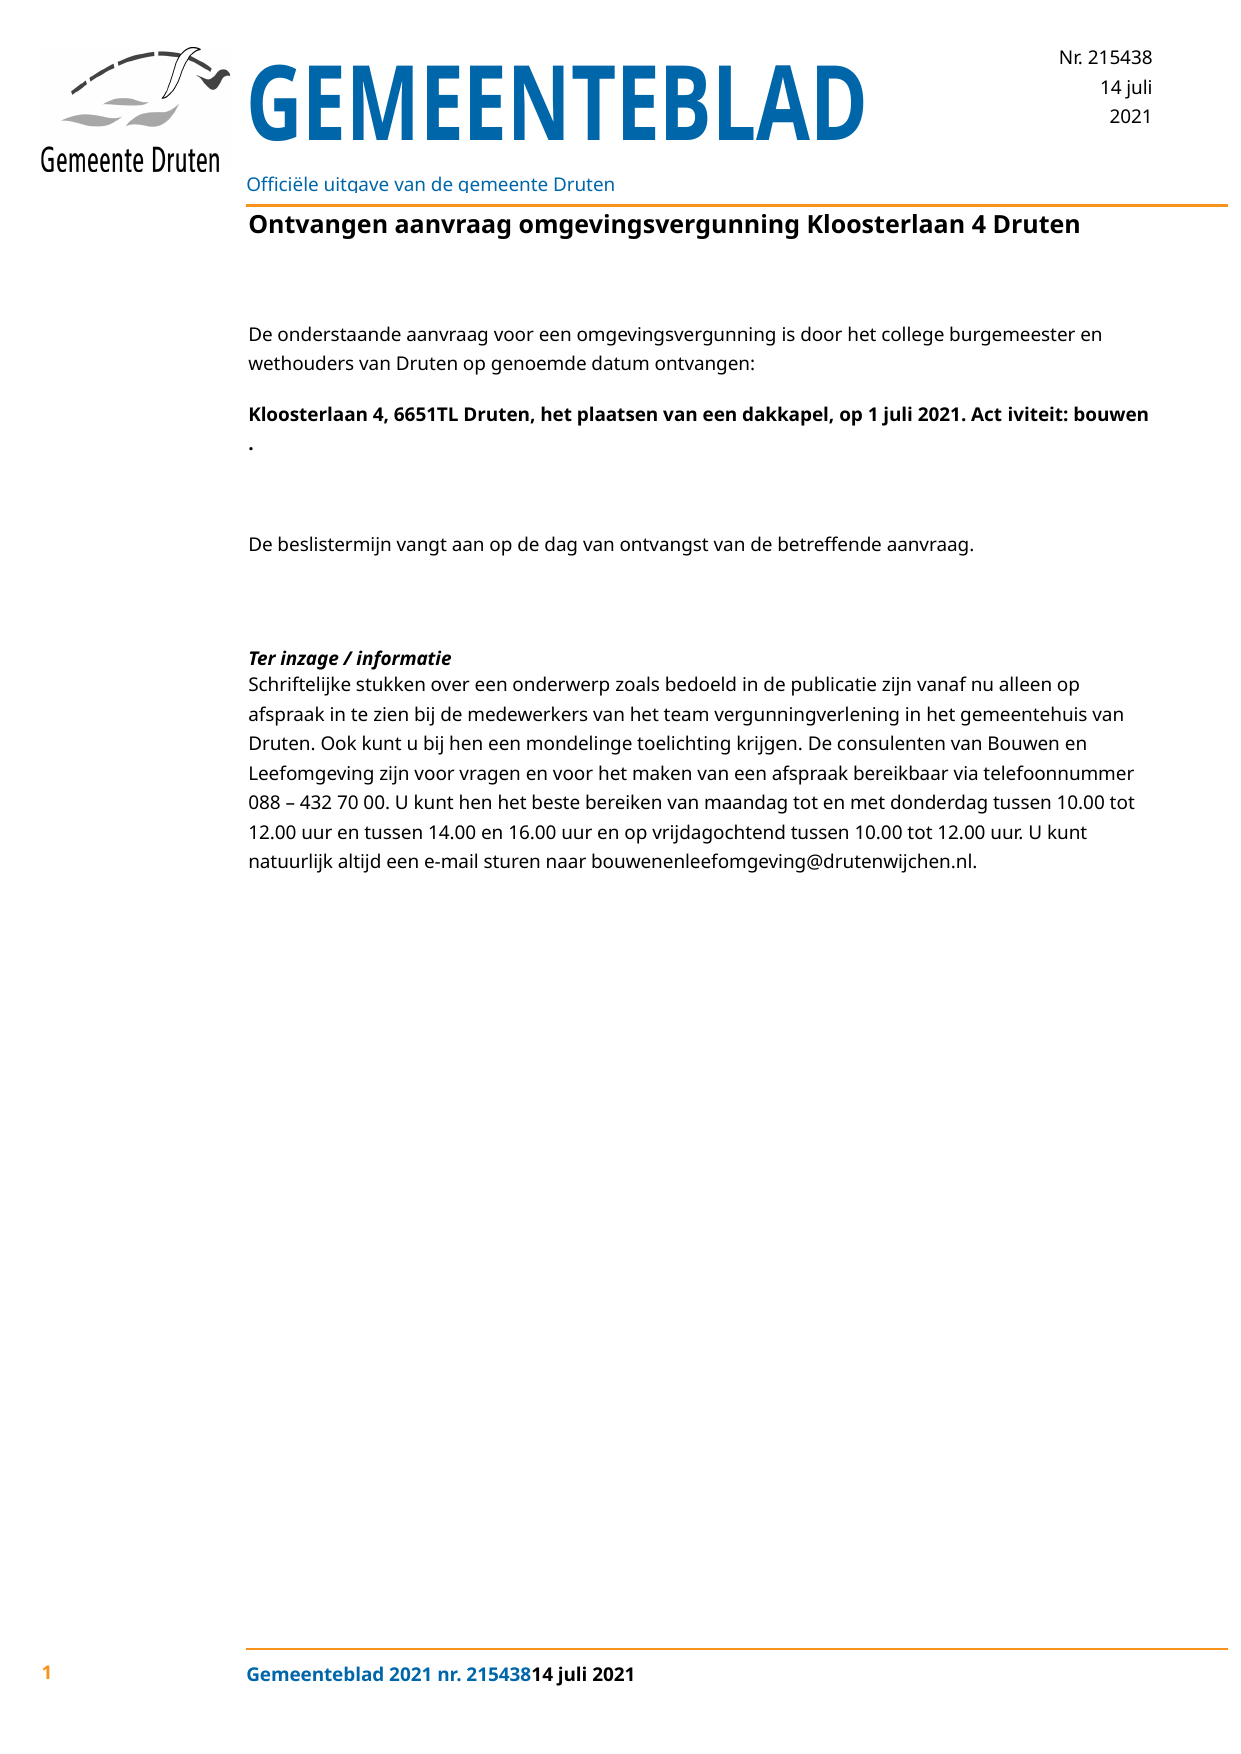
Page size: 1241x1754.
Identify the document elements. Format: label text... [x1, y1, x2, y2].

picture [41, 47, 231, 172]
text De beslistermijn vangt aan op de dag van ontvangst van de betreffende aanvraag. [248, 531, 1152, 557]
text Ter inzage / informatie [248, 646, 1152, 671]
text De onderstaande aanvraag voor een omgevingsvergunning is door het college burgemeester en wethouders van Druten op genoemde datum ontvangen: [248, 321, 1152, 376]
text Ontvangen aanvraag omgevingsvergunning Kloosterlaan 4 Druten [248, 207, 1152, 241]
text Schriftelijke stukken over een onderwerp zoals bedoeld in de publicatie zijn vanaf nu alleen op afspraak in te zien bij de medewerkers van het team vergunningverlening in het gemeentehuis van Druten. Ook kunt u bij hen een mondelinge toelichting krijgen. De consulenten van Bouwen en Leefomgeving zijn voor vragen en voor het maken van een afspraak bereikbaar via telefoonnummer 088 – 432 70 00. U kunt hen het beste bereiken van maandag tot en met donderdag tussen 10.00 tot 12.00 uur en tussen 14.00 en 16.00 uur en op vrijdagochtend tussen 10.00 tot 12.00 uur. U kunt natuurlijk altijd een e-mail sturen naar bouwenenleefomgeving@drutenwijchen.nl. [248, 671, 1152, 874]
text Kloosterlaan 4, 6651TL Druten, het plaatsen van een dakkapel, op 1 juli 2021. Act iviteit: bouwen . [248, 401, 1152, 456]
